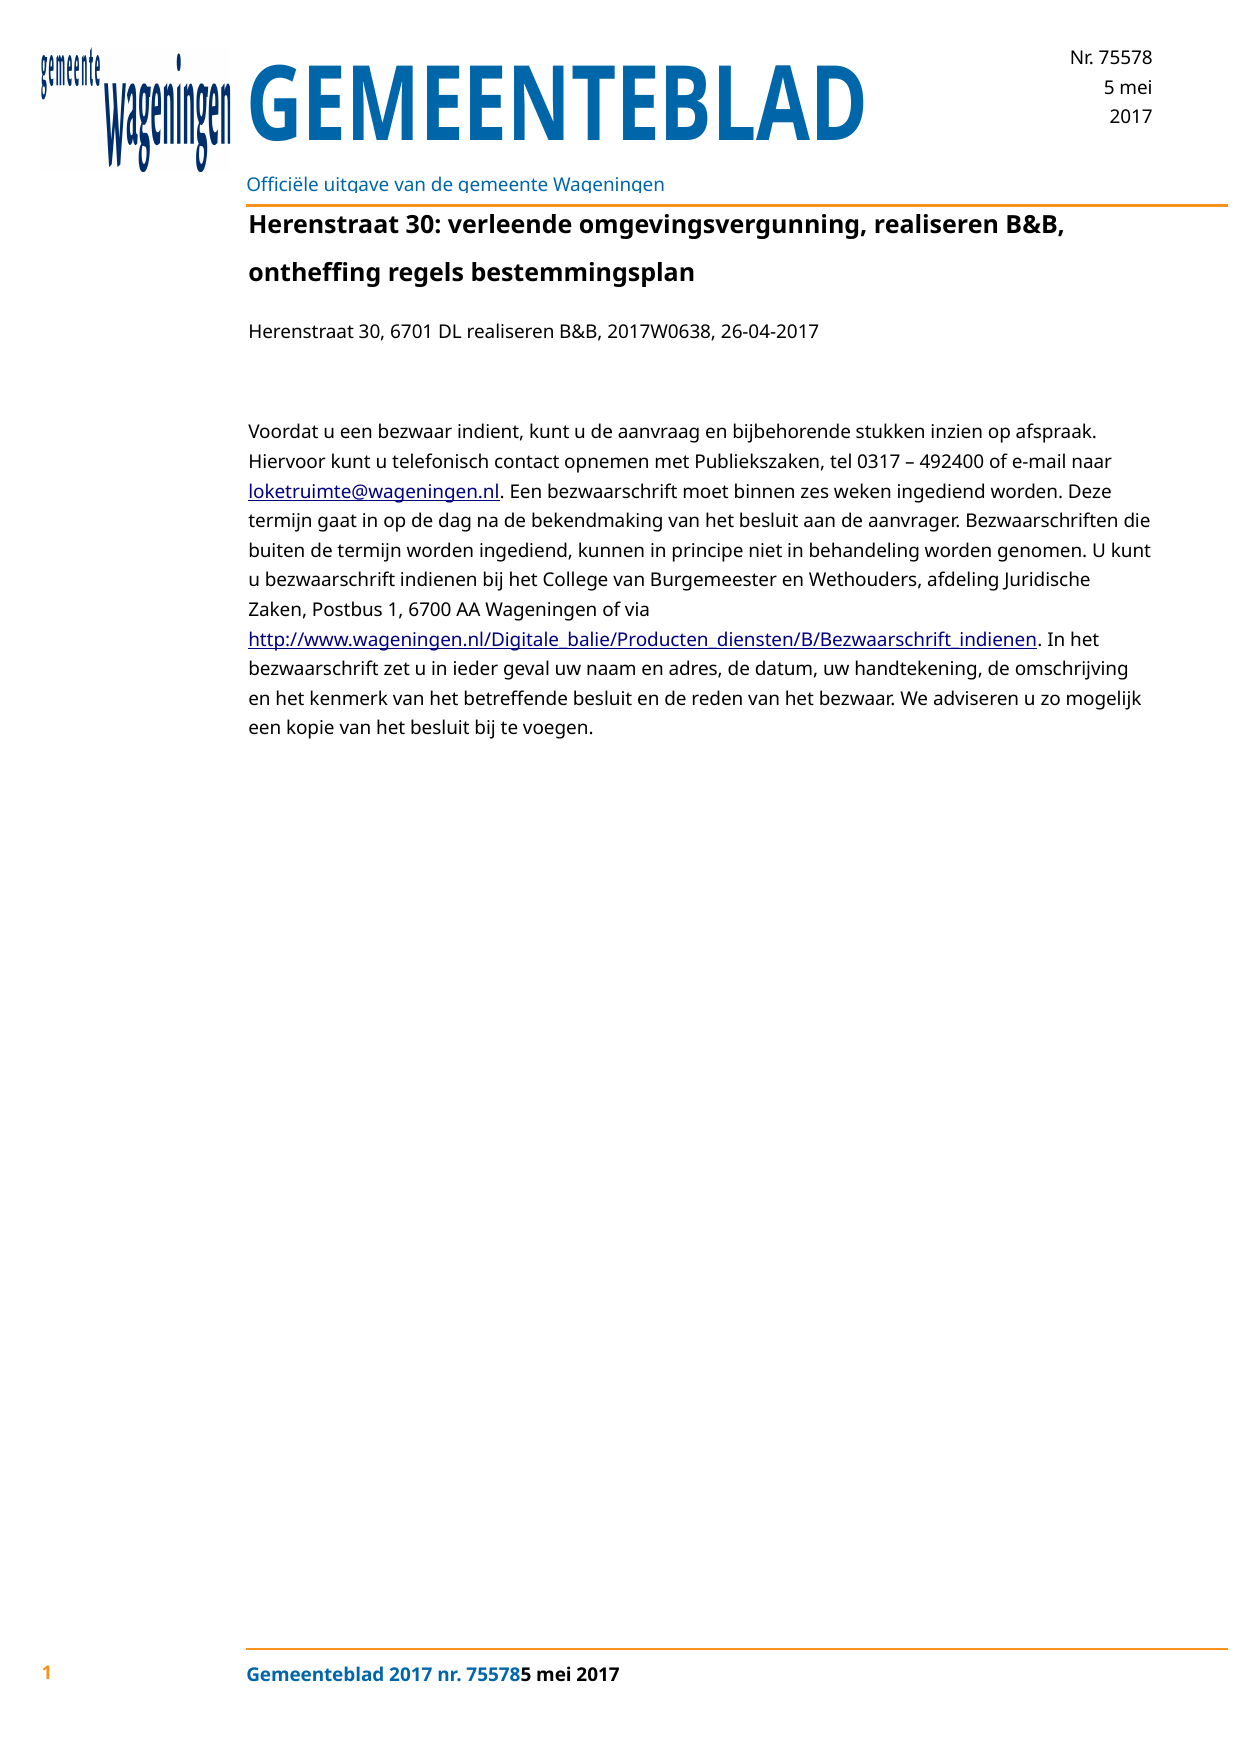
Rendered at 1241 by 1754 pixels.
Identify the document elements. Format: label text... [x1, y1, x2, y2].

text Herenstraat 30, 6701 DL realiseren B&B, 2017W0638, 26-04-2017 [248, 318, 1152, 344]
text Voordat u een bezwaar indient, kunt u de aanvraag en bijbehorende stukken inzien op afspraak. Hiervoor kunt u telefonisch contact opnemen met Publiekszaken, tel 0317 – 492400 of e-mail naar loketruimte@wageningen.nl. Een bezwaarschrift moet binnen zes weken ingediend worden. Deze termijn gaat in op de dag na de bekendmaking van het besluit aan de aanvrager. Bezwaarschriften die buiten de termijn worden ingediend, kunnen in principe niet in behandeling worden genomen. U kunt u bezwaarschrift indienen bij het College van Burgemeester en Wethouders, afdeling Juridische Zaken, Postbus 1, 6700 AA Wageningen of via http://www.wageningen.nl/Digitale_balie/Producten_diensten/B/Bezwaarschrift_indienen. In het bezwaarschrift zet u in ieder geval uw naam en adres, de datum, uw handtekening, de omschrijving en het kenmerk van het betreffende besluit en de reden van het bezwaar. We adviseren u zo mogelijk een kopie van het besluit bij te voegen. [248, 419, 1152, 740]
picture [41, 47, 231, 172]
text Herenstraat 30: verleende omgevingsvergunning, realiseren B&B, ontheffing regels bestemmingsplan [248, 207, 1152, 288]
